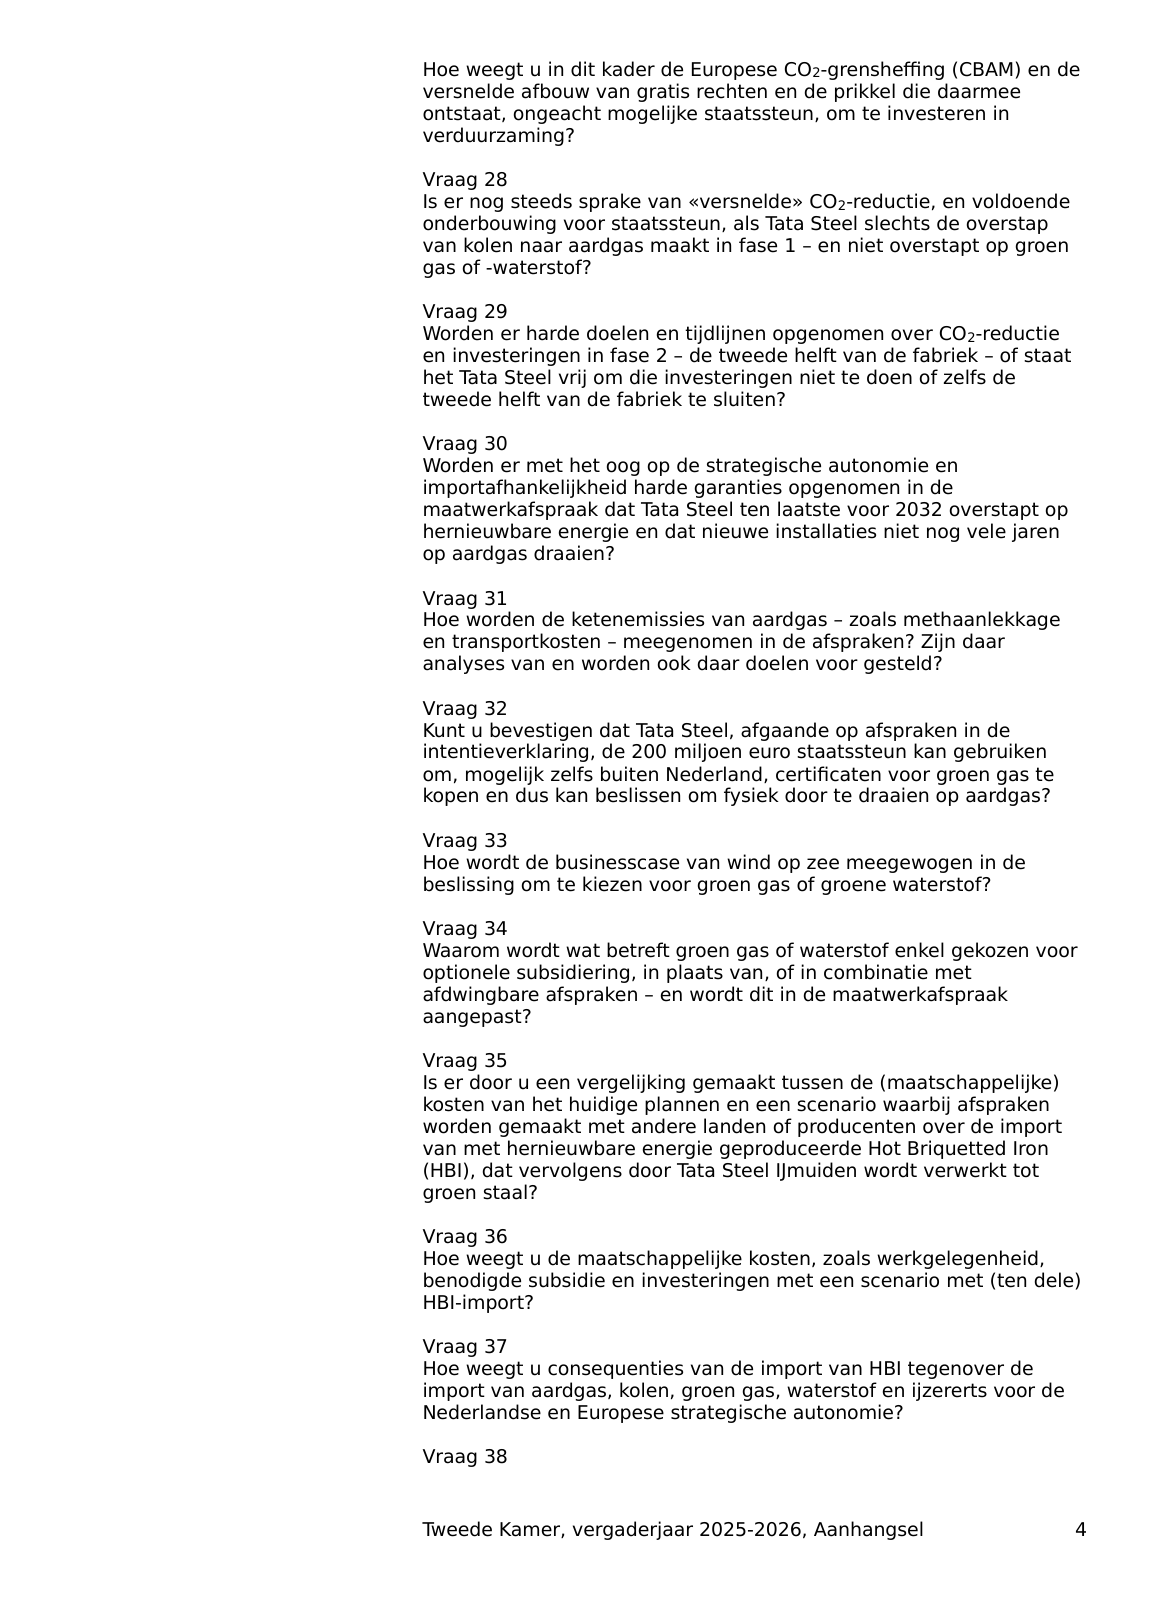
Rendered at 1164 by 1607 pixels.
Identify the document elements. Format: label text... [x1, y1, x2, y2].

text Waarom wordt wat betreft groen gas of waterstof enkel gekozen voor optionele subsidiering, in plaats van, of in combinatie met afdwingbare afspraken – en wordt dit in de maatwerkafspraak aangepast? [422, 940, 1087, 1028]
text Vraag 28 [422, 169, 1087, 191]
text Hoe weegt u in dit kader de Europese CO2-grensheffing (CBAM) en de versnelde afbouw van gratis rechten en de prikkel die daarmee ontstaat, ongeacht mogelijke staatssteun, om te investeren in verduurzaming? [422, 59, 1087, 147]
text Vraag 31 [422, 587, 1087, 609]
text Worden er met het oog op de strategische autonomie en importafhankelijkheid harde garanties opgenomen in de maatwerkafspraak dat Tata Steel ten laatste voor 2032 overstapt op hernieuwbare energie en dat nieuwe installaties niet nog vele jaren op aardgas draaien? [422, 455, 1087, 565]
text Worden er harde doelen en tijdlijnen opgenomen over CO2-reductie en investeringen in fase 2 – de tweede helft van de fabriek – of staat het Tata Steel vrij om die investeringen niet te doen of zelfs de tweede helft van de fabriek te sluiten? [422, 323, 1087, 411]
text Vraag 35 [422, 1050, 1087, 1072]
text Vraag 32 [422, 697, 1087, 719]
text Vraag 30 [422, 433, 1087, 455]
text Is er nog steeds sprake van «versnelde» CO2-reductie, en voldoende onderbouwing voor staatssteun, als Tata Steel slechts de overstap van kolen naar aardgas maakt in fase 1 – en niet overstapt op groen gas of -waterstof? [422, 191, 1087, 279]
text Vraag 38 [422, 1446, 1087, 1468]
text Hoe weegt u de maatschappelijke kosten, zoals werkgelegenheid, benodigde subsidie en investeringen met een scenario met (ten dele) HBI-import? [422, 1248, 1087, 1314]
text Hoe weegt u consequenties van de import van HBI tegenover de import van aardgas, kolen, groen gas, waterstof en ijzererts voor de Nederlandse en Europese strategische autonomie? [422, 1358, 1087, 1424]
text Vraag 33 [422, 829, 1087, 852]
text Vraag 29 [422, 301, 1087, 323]
text Vraag 36 [422, 1226, 1087, 1248]
text Hoe worden de ketenemissies van aardgas – zoals methaanlekkage en transportkosten – meegenomen in de afspraken? Zijn daar analyses van en worden ook daar doelen voor gesteld? [422, 609, 1087, 675]
text Kunt u bevestigen dat Tata Steel, afgaande op afspraken in de intentieverklaring, de 200 miljoen euro staatssteun kan gebruiken om, mogelijk zelfs buiten Nederland, certificaten voor groen gas te kopen en dus kan beslissen om fysiek door te draaien op aardgas? [422, 719, 1087, 807]
text Hoe wordt de businesscase van wind op zee meegewogen in de beslissing om te kiezen voor groen gas of groene waterstof? [422, 852, 1087, 896]
text Vraag 34 [422, 918, 1087, 940]
text Vraag 37 [422, 1336, 1087, 1358]
text Is er door u een vergelijking gemaakt tussen de (maatschappelijke) kosten van het huidige plannen en een scenario waarbij afspraken worden gemaakt met andere landen of producenten over de import van met hernieuwbare energie geproduceerde Hot Briquetted Iron (HBI), dat vervolgens door Tata Steel IJmuiden wordt verwerkt tot groen staal? [422, 1072, 1087, 1204]
